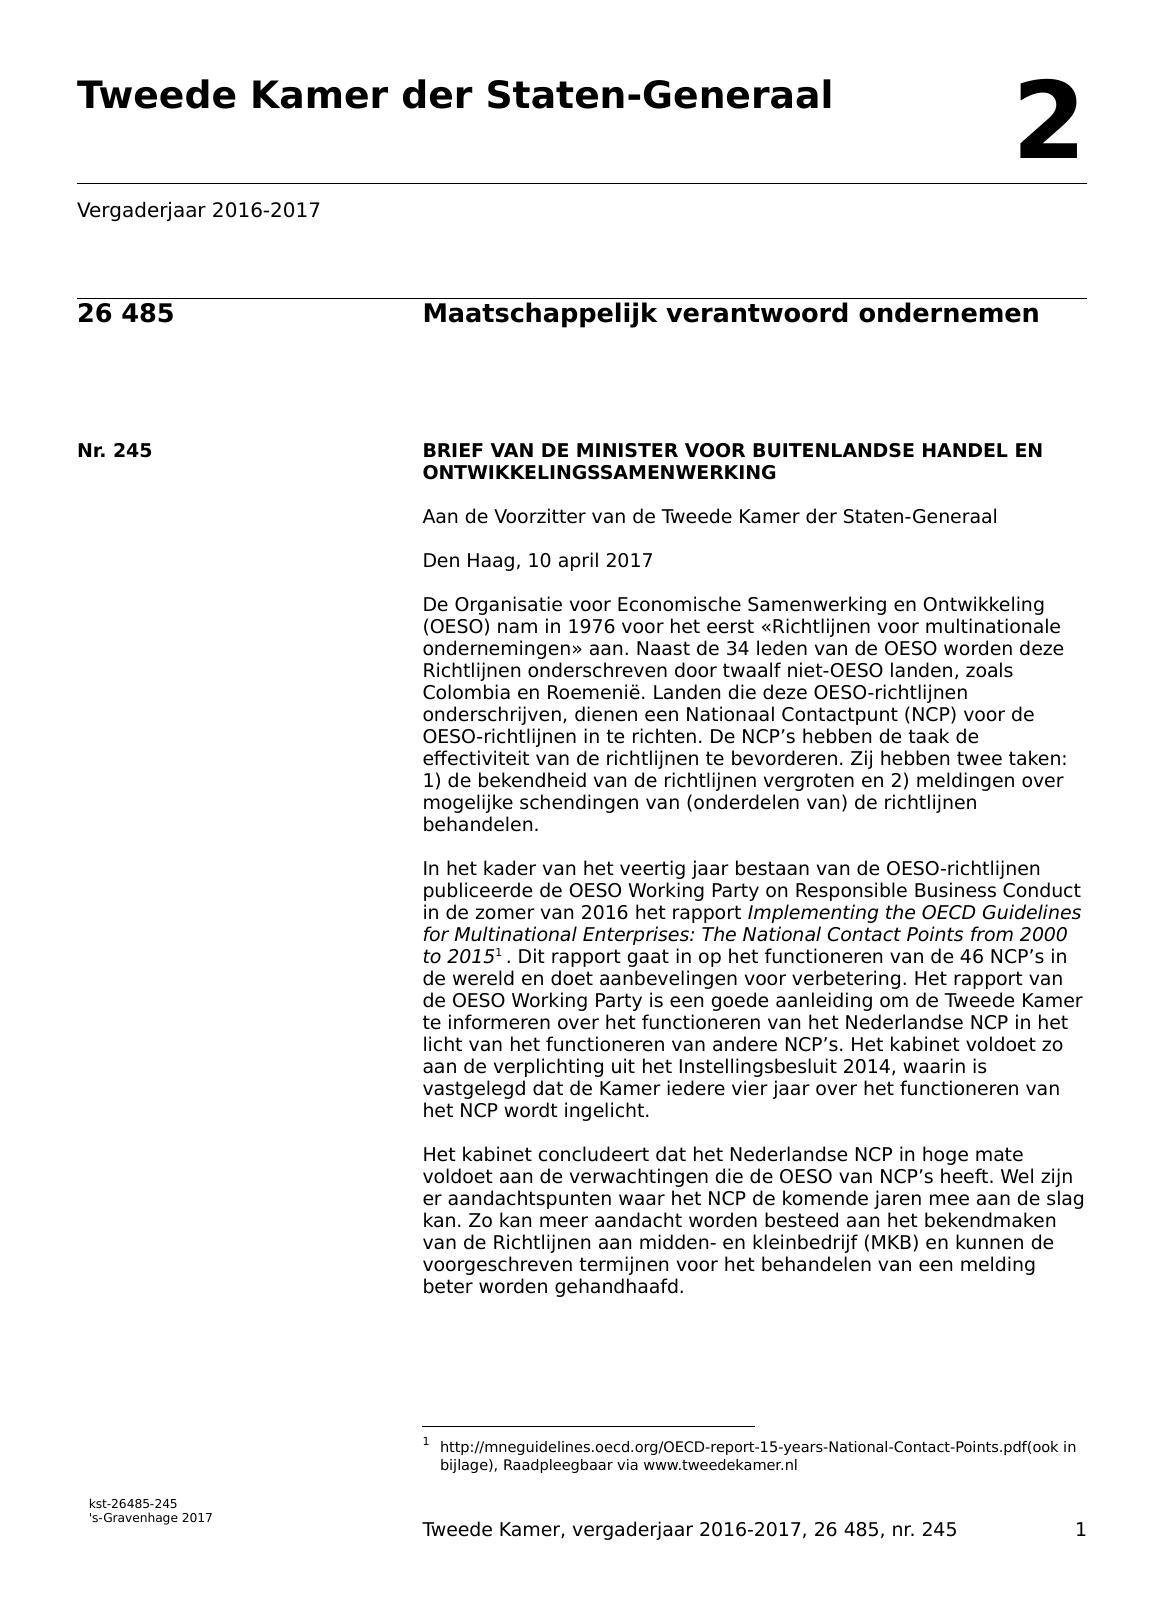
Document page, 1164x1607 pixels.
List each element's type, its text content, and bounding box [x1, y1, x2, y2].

text Aan de Voorzitter van de Tweede Kamer der Staten-Generaal [422, 506, 1087, 528]
text http://mneguidelines.oecd.org/OECD-report-15-years-National-Contact-Points.pdf(ook in bijlage), Raadpleegbaar via www.tweedekamer.nl [422, 1435, 1087, 1474]
table_header Tweede Kamer der Staten-Generaal [77, 59, 886, 183]
text In het kader van het veertig jaar bestaan van de OESO-richtlijnen publiceerde de OESO Working Party on Responsible Business Conduct in de zomer van 2016 het rapport Implementing the OECD Guidelines for Multinational Enterprises: The National Contact Points from 2000 to 2015. Dit rapport gaat in op het functioneren van de 46 NCP’s in de wereld en doet aanbevelingen voor verbetering. Het rapport van de OESO Working Party is een goede aanleiding om de Tweede Kamer te informeren over het functioneren van het Nederlandse NCP in het licht van het functioneren van andere NCP’s. Het kabinet voldoet zo aan de verplichting uit het Instellingsbesluit 2014, waarin is vastgelegd dat de Kamer iedere vier jaar over het functioneren van het NCP wordt ingelicht. [422, 858, 1087, 1122]
text kst-26485-245 [88, 1497, 323, 1511]
subtitle Nr. 245 BRIEF VAN DE MINISTER VOOR BUITENLANDSE HANDEL EN ONTWIKKELINGSSAMENWERKING [77, 440, 1087, 484]
text De Organisatie voor Economische Samenwerking en Ontwikkeling (OESO) nam in 1976 voor het eerst «Richtlijnen voor multinationale ondernemingen» aan. Naast de 34 leden van de OESO worden deze Richtlijnen onderschreven door twaalf niet-OESO landen, zoals Colombia en Roemenië. Landen die deze OESO-richtlijnen onderschrijven, dienen een Nationaal Contactpunt (NCP) voor de OESO-richtlijnen in te richten. De NCP’s hebben de taak de effectiviteit van de richtlijnen te bevorderen. Zij hebben twee taken: 1) de bekendheid van de richtlijnen vergroten en 2) meldingen over mogelijke schendingen van (onderdelen van) de richtlijnen behandelen. [422, 594, 1087, 836]
table_cell Vergaderjaar 2016-2017 [77, 184, 1087, 298]
text 's-Gravenhage 2017 [88, 1511, 323, 1525]
text Den Haag, 10 april 2017 [422, 550, 1087, 572]
text Het kabinet concludeert dat het Nederlandse NCP in hoge mate voldoet aan de verwachtingen die de OESO van NCP’s heeft. Wel zijn er aandachtspunten waar het NCP de komende jaren mee aan de slag kan. Zo kan meer aandacht worden besteed aan het bekendmaken van de Richtlijnen aan midden- en kleinbedrijf (MKB) en kunnen de voorgeschreven termijnen voor het behandelen van een melding beter worden gehandhaafd. [422, 1144, 1087, 1298]
table_header 2 [886, 59, 1087, 183]
subtitle 26 485 Maatschappelijk verantwoord ondernemen [77, 299, 1087, 329]
